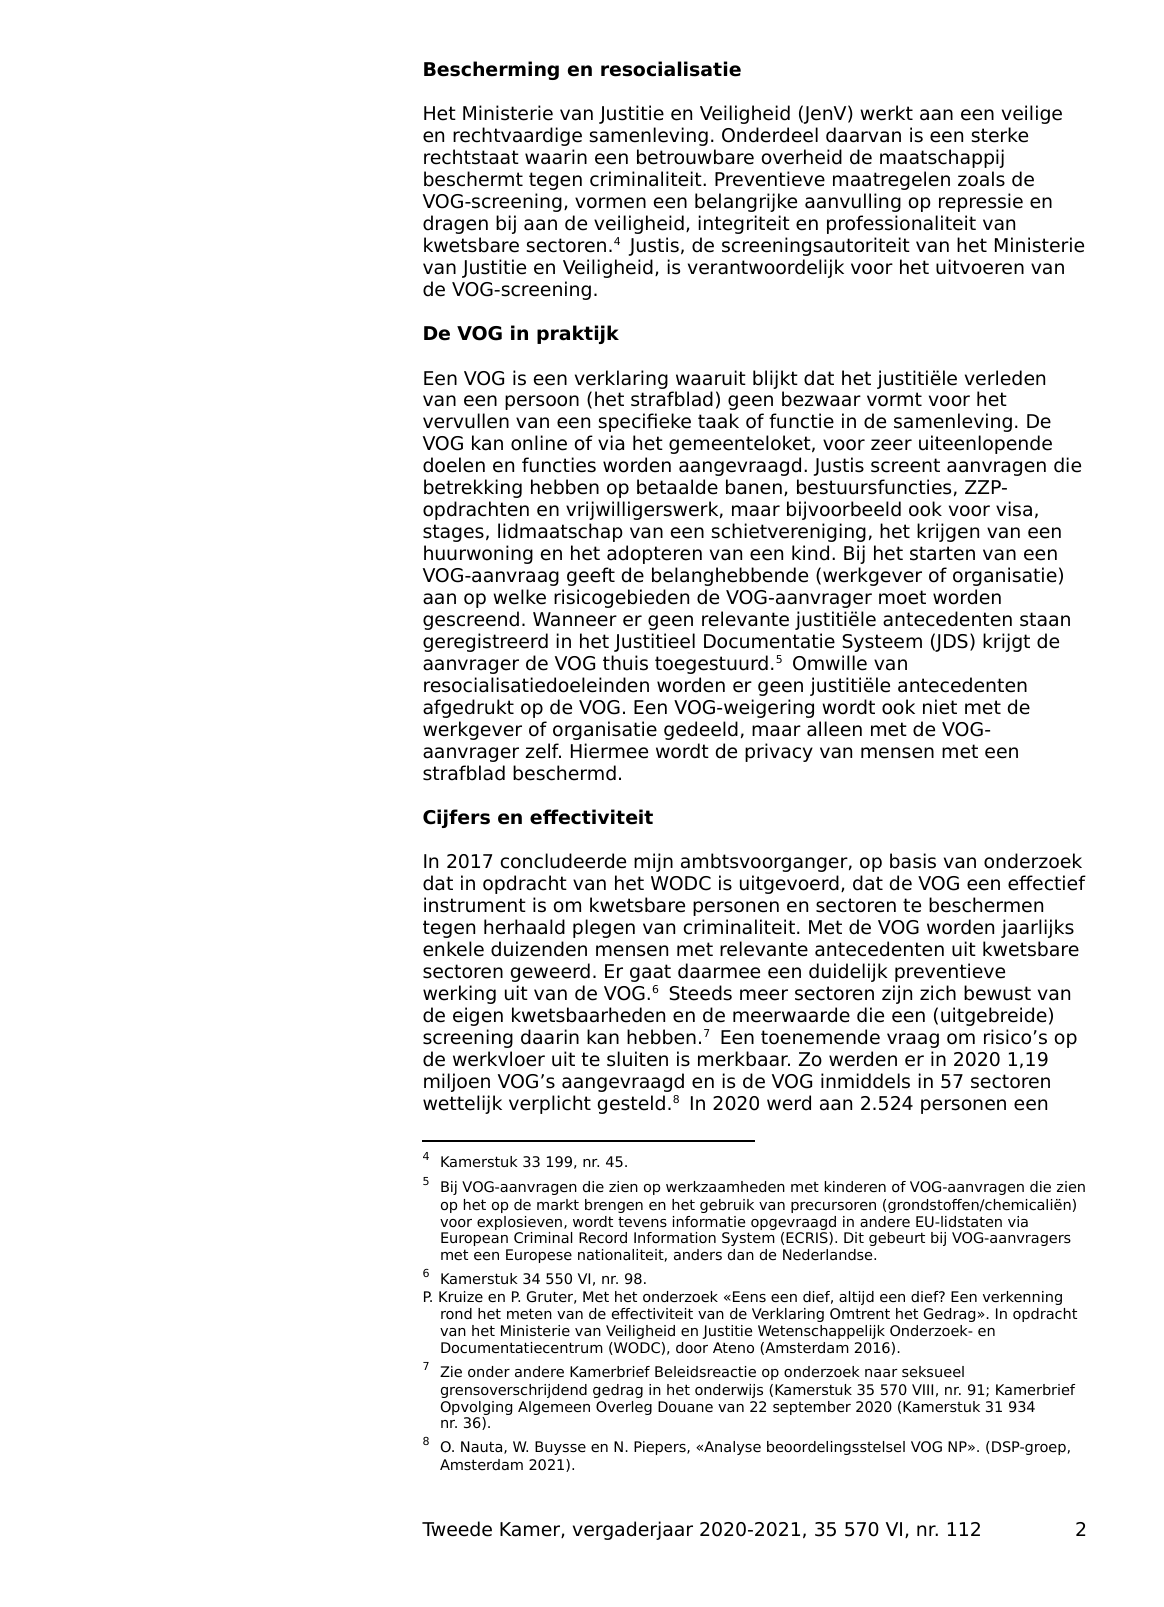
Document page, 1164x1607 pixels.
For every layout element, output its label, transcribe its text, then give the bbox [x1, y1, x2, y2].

text In 2017 concludeerde mijn ambtsvoorganger, op basis van onderzoek dat in opdracht van het WODC is uitgevoerd, dat de VOG een effectief instrument is om kwetsbare personen en sectoren te beschermen tegen herhaald plegen van criminaliteit. Met de VOG worden jaarlijks enkele duizenden mensen met relevante antecedenten uit kwetsbare sectoren geweerd. Er gaat daarmee een duidelijk preventieve werking uit van de VOG. Steeds meer sectoren zijn zich bewust van de eigen kwetsbaarheden en de meerwaarde die een (uitgebreide) screening daarin kan hebben. Een toenemende vraag om risico’s op de werkvloer uit te sluiten is merkbaar. Zo werden er in 2020 1,19 miljoen VOG’s aangevraagd en is de VOG inmiddels in 57 sectoren wettelijk verplicht gesteld. In 2020 werd aan 2.524 personen een [422, 851, 1087, 1115]
subtitle De VOG in praktijk [422, 323, 1087, 345]
subtitle Cijfers en effectiviteit [422, 807, 1087, 829]
text P. Kruize en P. Gruter, Met het onderzoek «Eens een dief, altijd een dief? Een verkenning rond het meten van de effectiviteit van de Verklaring Omtrent het Gedrag». In opdracht van het Ministerie van Veiligheid en Justitie Wetenschappelijk Onderzoek- en Documentatiecentrum (WODC), door Ateno (Amsterdam 2016). [422, 1289, 1087, 1357]
text Het Ministerie van Justitie en Veiligheid (JenV) werkt aan een veilige en rechtvaardige samenleving. Onderdeel daarvan is een sterke rechtstaat waarin een betrouwbare overheid de maatschappij beschermt tegen criminaliteit. Preventieve maatregelen zoals de VOG-screening, vormen een belangrijke aanvulling op repressie en dragen bij aan de veiligheid, integriteit en professionaliteit van kwetsbare sectoren. Justis, de screeningsautoriteit van het Ministerie van Justitie en Veiligheid, is verantwoordelijk voor het uitvoeren van de VOG-screening. [422, 103, 1087, 301]
text O. Nauta, W. Buysse en N. Piepers, «Analyse beoordelingsstelsel VOG NP». (DSP-groep, Amsterdam 2021). [422, 1435, 1087, 1474]
subtitle Bescherming en resocialisatie [422, 59, 1087, 81]
text Kamerstuk 34 550 VI, nr. 98. [422, 1267, 1087, 1289]
text Zie onder andere Kamerbrief Beleidsreactie op onderzoek naar seksueel grensoverschrijdend gedrag in het onderwijs (Kamerstuk 35 570 VIII, nr. 91; Kamerbrief Opvolging Algemeen Overleg Douane van 22 september 2020 (Kamerstuk 31 934 nr. 36). [422, 1360, 1087, 1432]
text Bij VOG-aanvragen die zien op werkzaamheden met kinderen of VOG-aanvragen die zien op het op de markt brengen en het gebruik van precursoren (grondstoffen/chemicaliën) voor explosieven, wordt tevens informatie opgevraagd in andere EU-lidstaten via European Criminal Record Information System (ECRIS). Dit gebeurt bij VOG-aanvragers met een Europese nationaliteit, anders dan de Nederlandse. [422, 1175, 1087, 1264]
text Een VOG is een verklaring waaruit blijkt dat het justitiële verleden van een persoon (het strafblad) geen bezwaar vormt voor het vervullen van een specifieke taak of functie in de samenleving. De VOG kan online of via het gemeenteloket, voor zeer uiteenlopende doelen en functies worden aangevraagd. Justis screent aanvragen die betrekking hebben op betaalde banen, bestuursfuncties, ZZP-opdrachten en vrijwilligerswerk, maar bijvoorbeeld ook voor visa, stages, lidmaatschap van een schietvereniging, het krijgen van een huurwoning en het adopteren van een kind. Bij het starten van een VOG-aanvraag geeft de belanghebbende (werkgever of organisatie) aan op welke risicogebieden de VOG-aanvrager moet worden gescreend. Wanneer er geen relevante justitiële antecedenten staan geregistreerd in het Justitieel Documentatie Systeem (JDS) krijgt de aanvrager de VOG thuis toegestuurd. Omwille van resocialisatiedoeleinden worden er geen justitiële antecedenten afgedrukt op de VOG. Een VOG-weigering wordt ook niet met de werkgever of organisatie gedeeld, maar alleen met de VOG-aanvrager zelf. Hiermee wordt de privacy van mensen met een strafblad beschermd. [422, 367, 1087, 785]
text Kamerstuk 33 199, nr. 45. [422, 1150, 1087, 1172]
